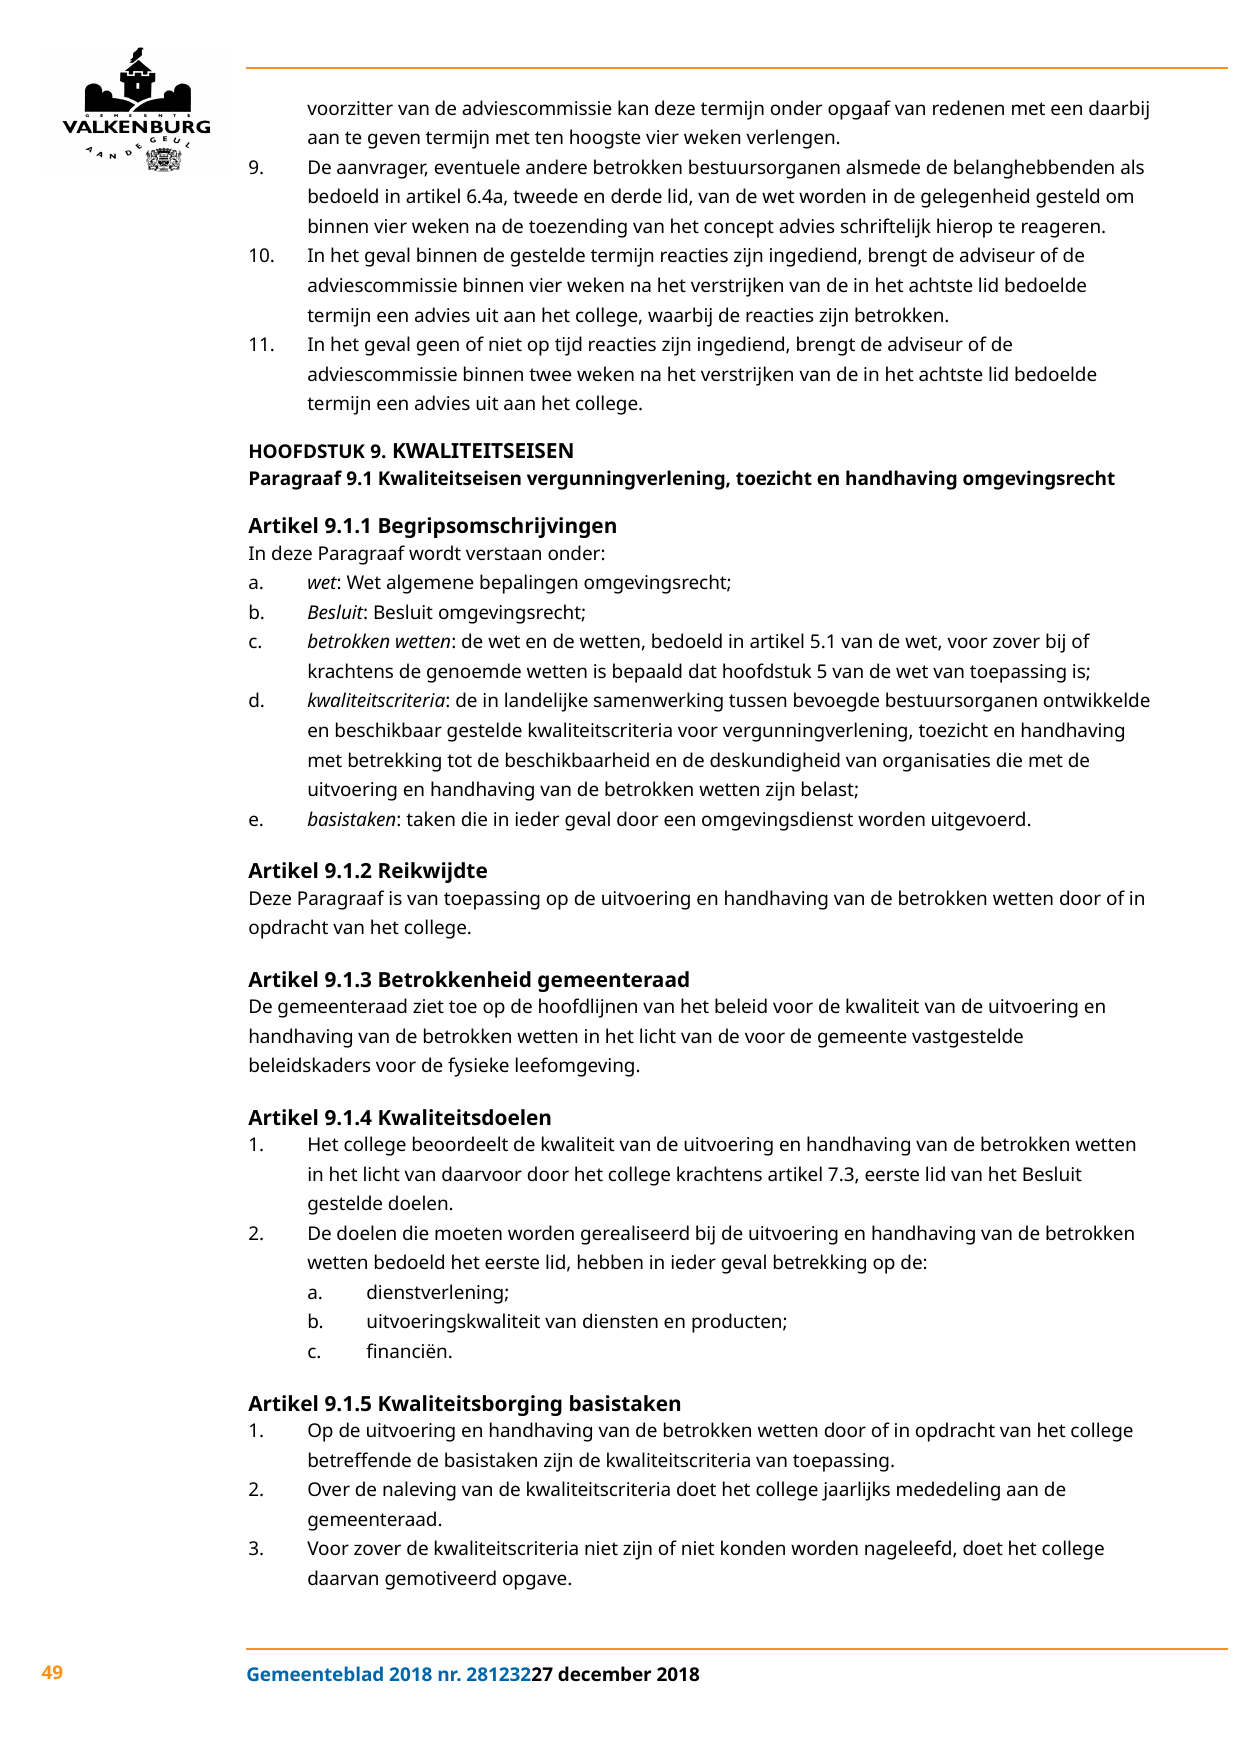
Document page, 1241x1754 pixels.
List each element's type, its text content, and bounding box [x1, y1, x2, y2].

list In het geval binnen de gestelde termijn reacties zijn ingediend, brengt de adviseur of de adviescommissie binnen vier weken na het verstrijken van de in het achtste lid bedoelde termijn een advies uit aan het college, waarbij de reacties zijn betrokken. [248, 243, 1152, 328]
list Op de uitvoering en handhaving van de betrokken wetten door of in opdracht van het college betreffende de basistaken zijn de kwaliteitscriteria van toepassing. [248, 1417, 1152, 1472]
list kwaliteitscriteria: de in landelijke samenwerking tussen bevoegde bestuursorganen ontwikkelde en beschikbaar gestelde kwaliteitscriteria voor vergunningverlening, toezicht en handhaving met betrekking tot de beschikbaarheid en de deskundigheid van organisaties die met de uitvoering en handhaving van de betrokken wetten zijn belast; [248, 688, 1152, 802]
list basistaken: taken die in ieder geval door een omgevingsdienst worden uitgevoerd. [248, 806, 1152, 832]
text In deze Paragraaf wordt verstaan onder: [248, 540, 1152, 565]
text Artikel 9.1.2 Reikwijdte [248, 856, 1152, 885]
list De aanvrager, eventuele andere betrokken bestuursorganen alsmede de belanghebbenden als bedoeld in artikel 6.4a, tweede en derde lid, van de wet worden in de gelegenheid gesteld om binnen vier weken na de toezending van het concept advies schriftelijk hierop te reageren. [248, 154, 1152, 239]
list dienstverlening; [307, 1279, 1152, 1305]
text Artikel 9.1.4 Kwaliteitsdoelen [248, 1103, 1152, 1131]
picture [41, 47, 231, 172]
list voorzitter van de adviescommissie kan deze termijn onder opgaaf van redenen met een daarbij aan te geven termijn met ten hoogste vier weken verlengen. [248, 95, 1152, 150]
text HOOFDSTUK 9. KWALITEITSEISEN [248, 436, 1152, 465]
list Voor zover de kwaliteitscriteria niet zijn of niet konden worden nageleefd, doet het college daarvan gemotiveerd opgave. [248, 1536, 1152, 1591]
list Het college beoordeelt de kwaliteit van de uitvoering en handhaving van de betrokken wetten in het licht van daarvoor door het college krachtens artikel 7.3, eerste lid van het Besluit gestelde doelen. [248, 1131, 1152, 1216]
list Besluit: Besluit omgevingsrecht; [248, 599, 1152, 624]
text Artikel 9.1.3 Betrokkenheid gemeenteraad [248, 965, 1152, 993]
list In het geval geen of niet op tijd reacties zijn ingediend, brengt de adviseur of de adviescommissie binnen twee weken na het verstrijken van de in het achtste lid bedoelde termijn een advies uit aan het college. [248, 331, 1152, 416]
list wet: Wet algemene bepalingen omgevingsrecht; [248, 569, 1152, 595]
list betrokken wetten: de wet en de wetten, bedoeld in artikel 5.1 van de wet, voor zover bij of krachtens de genoemde wetten is bepaald dat hoofdstuk 5 van de wet van toepassing is; [248, 628, 1152, 684]
list Over de naleving van de kwaliteitscriteria doet het college jaarlijks mededeling aan de gemeenteraad. [248, 1476, 1152, 1532]
text Artikel 9.1.1 Begripsomschrijvingen [248, 511, 1152, 540]
list uitvoeringskwaliteit van diensten en producten; [307, 1309, 1152, 1334]
list financiën. [307, 1338, 1152, 1364]
text Artikel 9.1.5 Kwaliteitsborging basistaken [248, 1389, 1152, 1417]
text Paragraaf 9.1 Kwaliteitseisen vergunningverlening, toezicht en handhaving omgevingsrecht [248, 465, 1152, 490]
text Deze Paragraaf is van toepassing op de uitvoering en handhaving van de betrokken wetten door of in opdracht van het college. [248, 885, 1152, 940]
text De gemeenteraad ziet toe op de hoofdlijnen van het beleid voor de kwaliteit van de uitvoering en handhaving van de betrokken wetten in het licht van de voor de gemeente vastgestelde beleidskaders voor de fysieke leefomgeving. [248, 993, 1152, 1078]
list De doelen die moeten worden gerealiseerd bij de uitvoering en handhaving van de betrokken wetten bedoeld het eerste lid, hebben in ieder geval betrekking op de: [248, 1220, 1152, 1275]
